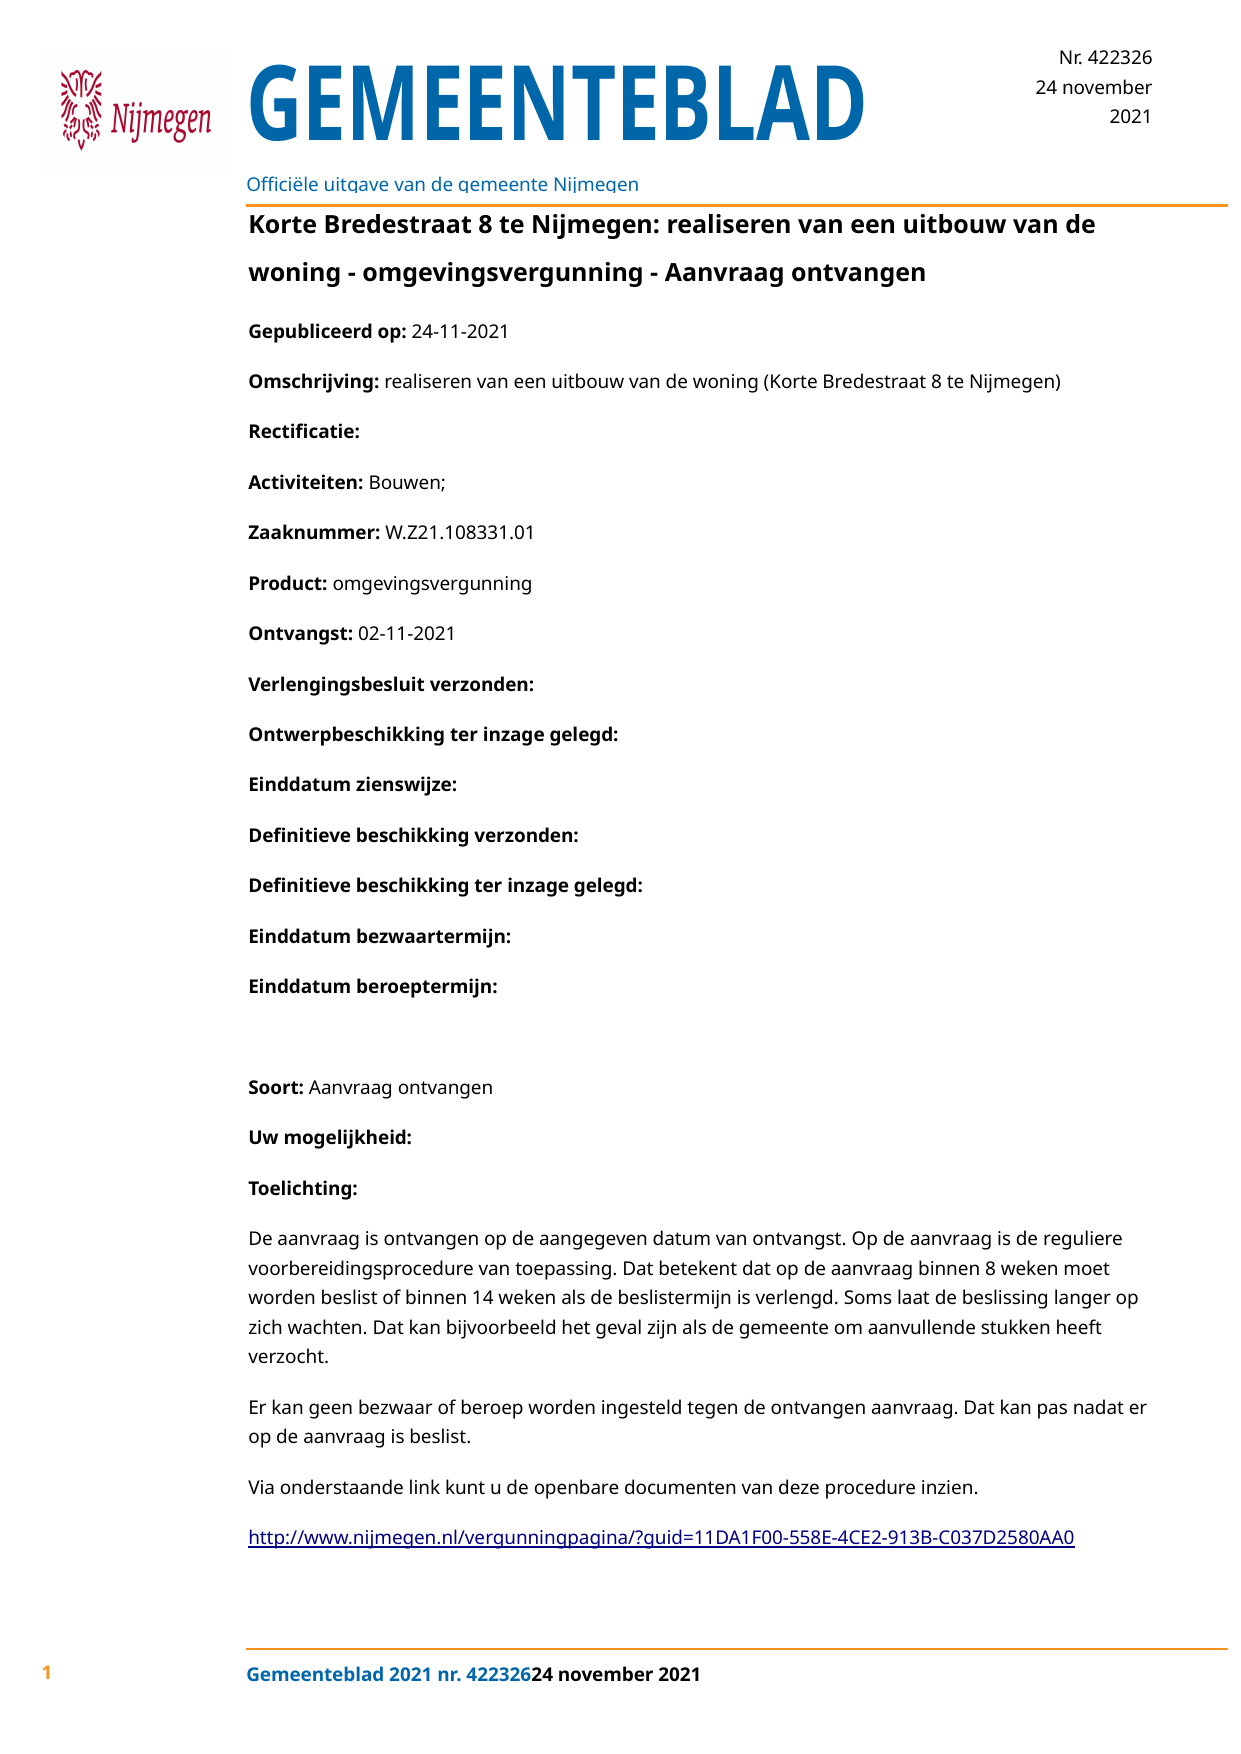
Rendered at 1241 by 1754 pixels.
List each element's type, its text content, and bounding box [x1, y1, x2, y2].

text Uw mogelijkheid: [248, 1124, 1152, 1150]
text Toelichting: [248, 1175, 1152, 1201]
text http://www.nijmegen.nl/vergunningpagina/?guid=11DA1F00-558E-4CE2-913B-C037D2580AA0 [248, 1524, 1152, 1550]
text Omschrijving: realiseren van een uitbouw van de woning (Korte Bredestraat 8 te Nijmegen) [248, 368, 1152, 394]
text Activiteiten: Bouwen; [248, 469, 1152, 495]
text Product: omgevingsvergunning [248, 570, 1152, 596]
text Zaaknummer: W.Z21.108331.01 [248, 519, 1152, 545]
text Gepubliceerd op: 24-11-2021 [248, 318, 1152, 344]
text Rectificatie: [248, 419, 1152, 444]
text Via onderstaande link kunt u de openbare documenten van deze procedure inzien. [248, 1474, 1152, 1500]
text Soort: Aanvraag ontvangen [248, 1074, 1152, 1100]
text Korte Bredestraat 8 te Nijmegen: realiseren van een uitbouw van de woning - omgevingsvergunning - Aanvraag ontvangen [248, 207, 1152, 288]
text Definitieve beschikking ter inzage gelegd: [248, 872, 1152, 898]
text Definitieve beschikking verzonden: [248, 822, 1152, 848]
text Verlengingsbesluit verzonden: [248, 671, 1152, 697]
text Einddatum beroeptermijn: [248, 973, 1152, 999]
text Ontvangst: 02-11-2021 [248, 620, 1152, 646]
text Einddatum bezwaartermijn: [248, 923, 1152, 949]
text Er kan geen bezwaar of beroep worden ingesteld tegen de ontvangen aanvraag. Dat kan pas nadat er op de aanvraag is beslist. [248, 1394, 1152, 1449]
text Einddatum zienswijze: [248, 772, 1152, 797]
text De aanvraag is ontvangen op de aangegeven datum van ontvangst. Op de aanvraag is de reguliere voorbereidingsprocedure van toepassing. Dat betekent dat op de aanvraag binnen 8 weken moet worden beslist of binnen 14 weken als de beslistermijn is verlengd. Soms laat de beslissing langer op zich wachten. Dat kan bijvoorbeeld het geval zijn als de gemeente om aanvullende stukken heeft verzocht. [248, 1225, 1152, 1369]
text Ontwerpbeschikking ter inzage gelegd: [248, 721, 1152, 747]
picture [41, 47, 231, 172]
